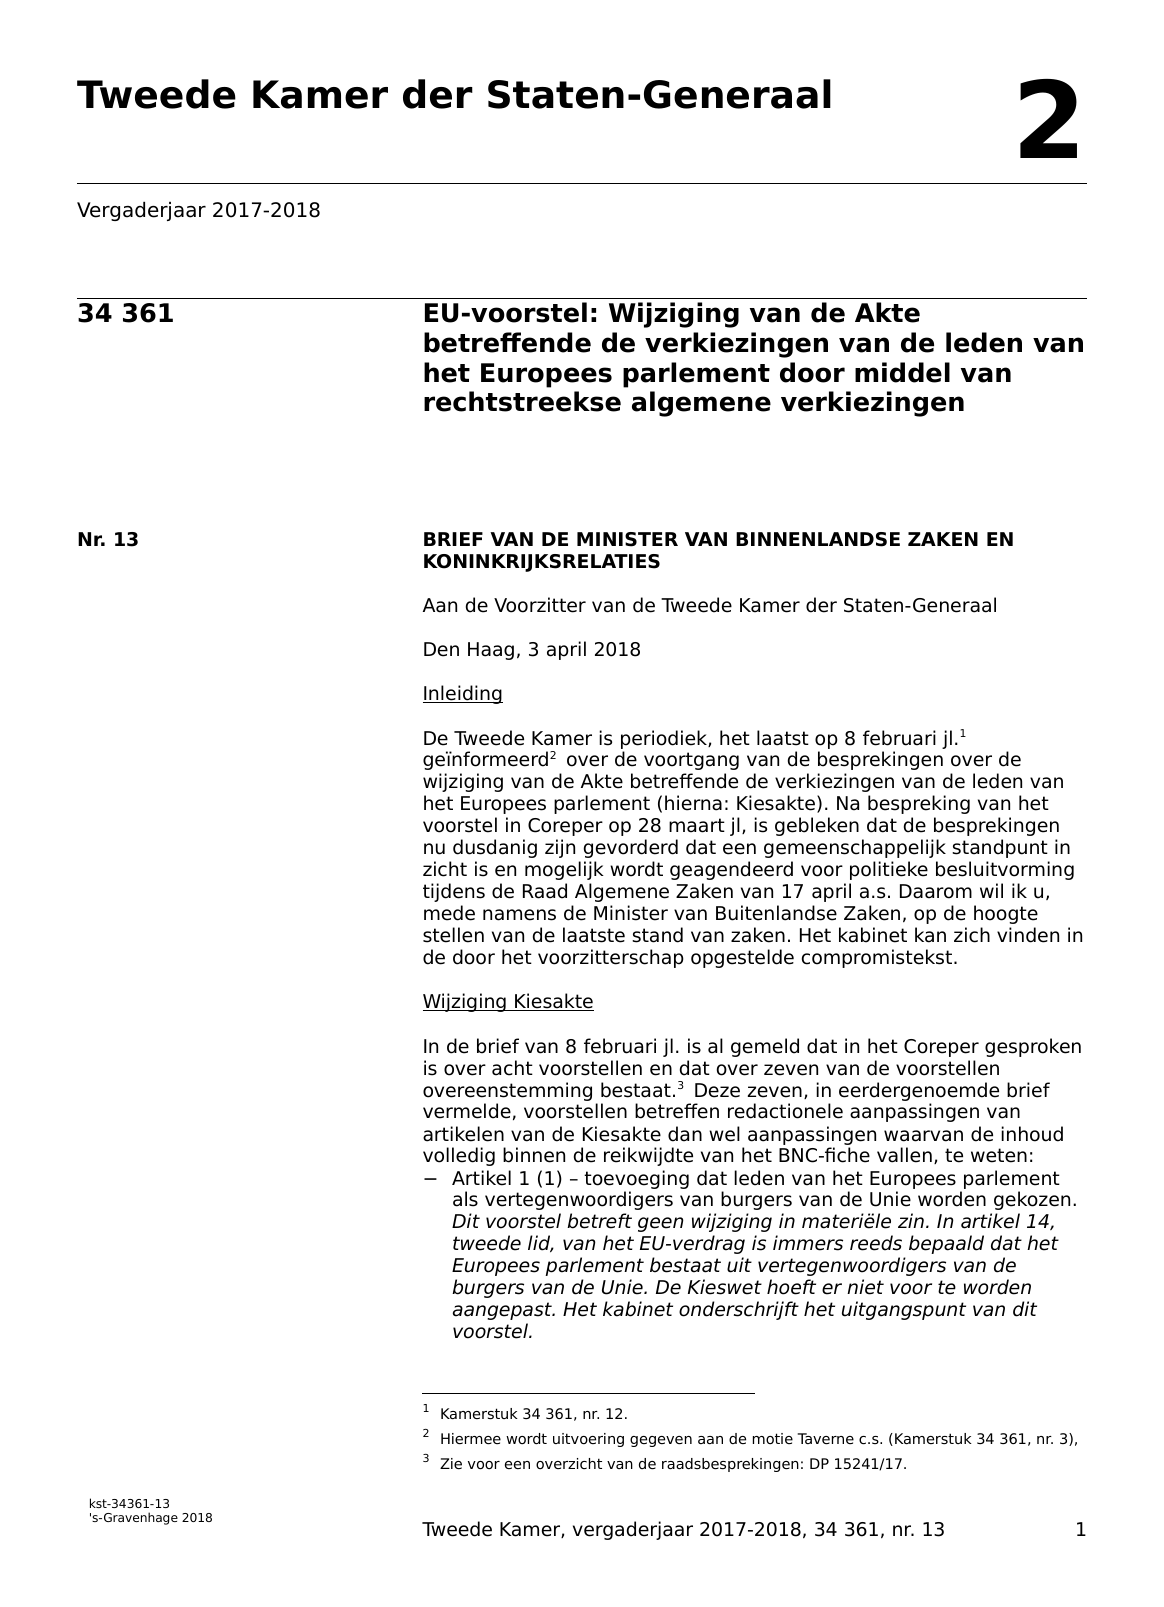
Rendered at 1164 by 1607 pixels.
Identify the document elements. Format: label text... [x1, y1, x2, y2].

text De Tweede Kamer is periodiek, het laatst op 8 februari jl. geïnformeerd over de voortgang van de besprekingen over de wijziging van de Akte betreffende de verkiezingen van de leden van het Europees parlement (hierna: Kiesakte). Na bespreking van het voorstel in Coreper op 28 maart jl, is gebleken dat de besprekingen nu dusdanig zijn gevorderd dat een gemeenschappelijk standpunt in zicht is en mogelijk wordt geagendeerd voor politieke besluitvorming tijdens de Raad Algemene Zaken van 17 april a.s. Daarom wil ik u, mede namens de Minister van Buitenlandse Zaken, op de hoogte stellen van de laatste stand van zaken. Het kabinet kan zich vinden in de door het voorzitterschap opgestelde compromistekst. [422, 727, 1087, 969]
table_header Tweede Kamer der Staten-Generaal [77, 59, 886, 183]
text − Artikel 1 (1) – toevoeging dat leden van het Europees parlement als vertegenwoordigers van burgers van de Unie worden gekozen. [422, 1167, 1087, 1211]
text Zie voor een overzicht van de raadsbesprekingen: DP 15241/17. [422, 1452, 1087, 1474]
table_cell Vergaderjaar 2017-2018 [77, 184, 1087, 298]
table_header 2 [886, 59, 1087, 183]
text 's-Gravenhage 2018 [88, 1511, 323, 1525]
subtitle Wijziging Kiesakte [422, 991, 1087, 1013]
text In de brief van 8 februari jl. is al gemeld dat in het Coreper gesproken is over acht voorstellen en dat over zeven van de voorstellen overeenstemming bestaat. Deze zeven, in eerdergenoemde brief vermelde, voorstellen betreffen redactionele aanpassingen van artikelen van de Kiesakte dan wel aanpassingen waarvan de inhoud volledig binnen de reikwijdte van het BNC-fiche vallen, te weten: [422, 1036, 1087, 1167]
subtitle Inleiding [422, 683, 1087, 705]
text Den Haag, 3 april 2018 [422, 639, 1087, 661]
text Kamerstuk 34 361, nr. 12. [422, 1402, 1087, 1424]
subtitle 34 361 EU-voorstel: Wijziging van de Akte betreffende de verkiezingen van de leden van het Europees parlement door middel van rechtstreekse algemene verkiezingen [77, 299, 1087, 418]
text Dit voorstel betreft geen wijziging in materiële zin. In artikel 14, tweede lid, van het EU-verdrag is immers reeds bepaald dat het Europees parlement bestaat uit vertegenwoordigers van de burgers van de Unie. De Kieswet hoeft er niet voor te worden aangepast. Het kabinet onderschrijft het uitgangspunt van dit voorstel. [452, 1211, 1087, 1343]
text Hiermee wordt uitvoering gegeven aan de motie Taverne c.s. (Kamerstuk 34 361, nr. 3), [422, 1427, 1087, 1449]
subtitle Nr. 13 BRIEF VAN DE MINISTER VAN BINNENLANDSE ZAKEN EN KONINKRIJKSRELATIES [77, 529, 1087, 573]
text Aan de Voorzitter van de Tweede Kamer der Staten-Generaal [422, 595, 1087, 617]
text kst-34361-13 [88, 1497, 323, 1511]
